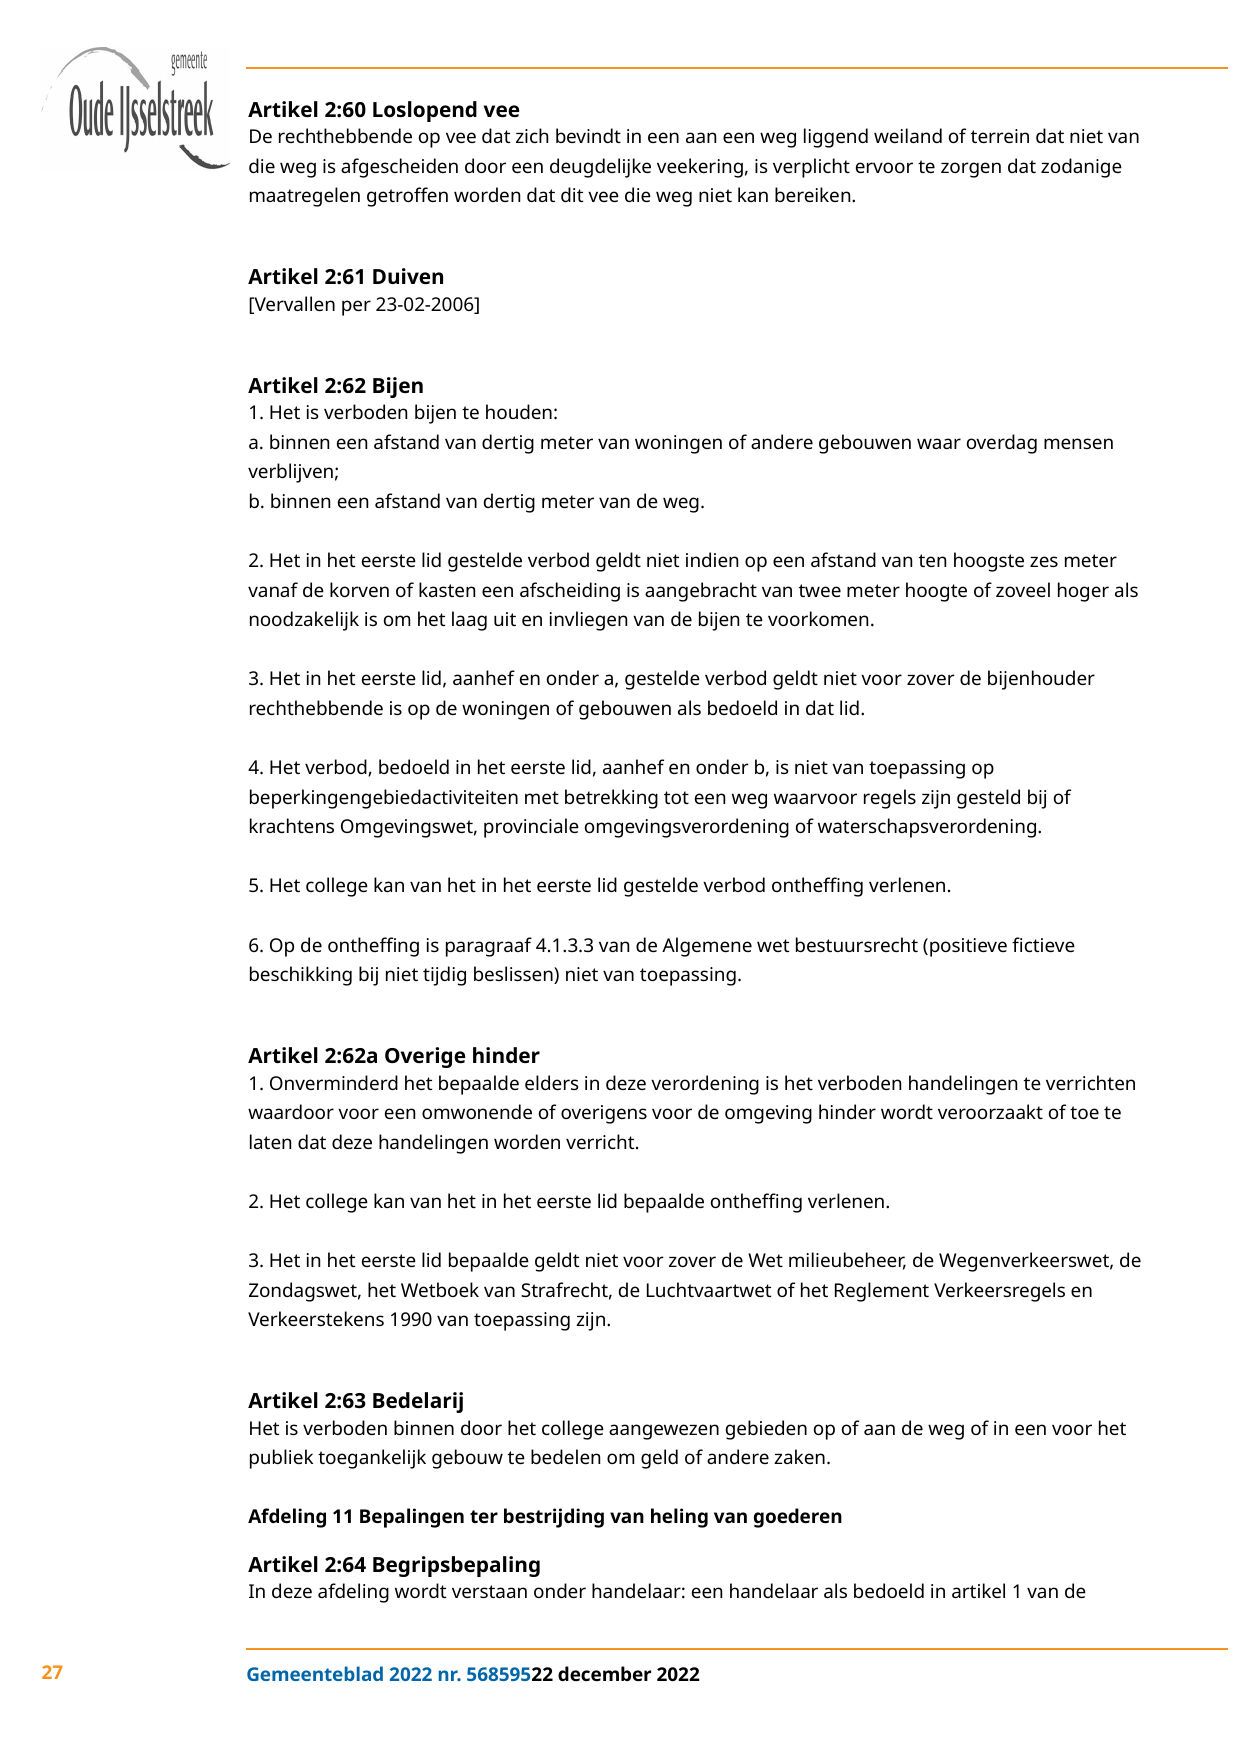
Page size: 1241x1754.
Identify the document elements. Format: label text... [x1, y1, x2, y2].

text De rechthebbende op vee dat zich bevindt in een aan een weg liggend weiland of terrein dat niet van die weg is afgescheiden door een deugdelijke veekering, is verplicht ervoor te zorgen dat zodanige maatregelen getroffen worden dat dit vee die weg niet kan bereiken. [248, 123, 1152, 208]
text Artikel 2:62 Bijen [248, 371, 1152, 399]
text 1. Onverminderd het bepaalde elders in deze verordening is het verboden handelingen te verrichten waardoor voor een omwonende of overigens voor de omgeving hinder wordt veroorzaakt of toe te laten dat deze handelingen worden verricht. [248, 1070, 1152, 1155]
text Artikel 2:64 Begripsbepaling [248, 1550, 1152, 1579]
text a. binnen een afstand van dertig meter van woningen of andere gebouwen waar overdag mensen verblijven; [248, 429, 1152, 484]
text 2. Het in het eerste lid gestelde verbod geldt niet indien op een afstand van ten hoogste zes meter vanaf de korven of kasten een afscheiding is aangebracht van twee meter hoogte of zoveel hoger als noodzakelijk is om het laag uit en invliegen van de bijen te voorkomen. [248, 547, 1152, 632]
text 4. Het verbod, bedoeld in het eerste lid, aanhef en onder b, is niet van toepassing op beperkingengebiedactiviteiten met betrekking tot een weg waarvoor regels zijn gesteld bij of krachtens Omgevingswet, provinciale omgevingsverordening of waterschapsverordening. [248, 754, 1152, 839]
text Artikel 2:63 Bedelarij [248, 1386, 1152, 1415]
text Afdeling 11 Bepalingen ter bestrijding van heling van goederen [248, 1504, 1152, 1529]
text Het is verboden binnen door het college aangewezen gebieden op of aan de weg of in een voor het publiek toegankelijk gebouw te bedelen om geld of andere zaken. [248, 1415, 1152, 1470]
text Artikel 2:62a Overige hinder [248, 1041, 1152, 1070]
text b. binnen een afstand van dertig meter van de weg. [248, 488, 1152, 514]
text 3. Het in het eerste lid bepaalde geldt niet voor zover de Wet milieubeheer, de Wegenverkeerswet, de Zondagswet, het Wetboek van Strafrecht, de Luchtvaartwet of het Reglement Verkeersregels en Verkeerstekens 1990 van toepassing zijn. [248, 1247, 1152, 1332]
text 6. Op de ontheffing is paragraaf 4.1.3.3 van de Algemene wet bestuursrecht (positieve fictieve beschikking bij niet tijdig beslissen) niet van toepassing. [248, 932, 1152, 987]
text 2. Het college kan van het in het eerste lid bepaalde ontheffing verlenen. [248, 1188, 1152, 1214]
text [Vervallen per 23-02-2006] [248, 291, 1152, 317]
text 5. Het college kan van het in het eerste lid gestelde verbod ontheffing verlenen. [248, 873, 1152, 898]
text Artikel 2:60 Loslopend vee [248, 95, 1152, 123]
picture [41, 47, 231, 172]
text Artikel 2:61 Duiven [248, 262, 1152, 291]
text 3. Het in het eerste lid, aanhef en onder a, gestelde verbod geldt niet voor zover de bijenhouder rechthebbende is op de woningen of gebouwen als bedoeld in dat lid. [248, 666, 1152, 721]
text 1. Het is verboden bijen te houden: [248, 399, 1152, 425]
text In deze afdeling wordt verstaan onder handelaar: een handelaar als bedoeld in artikel 1 van de [248, 1579, 1152, 1604]
